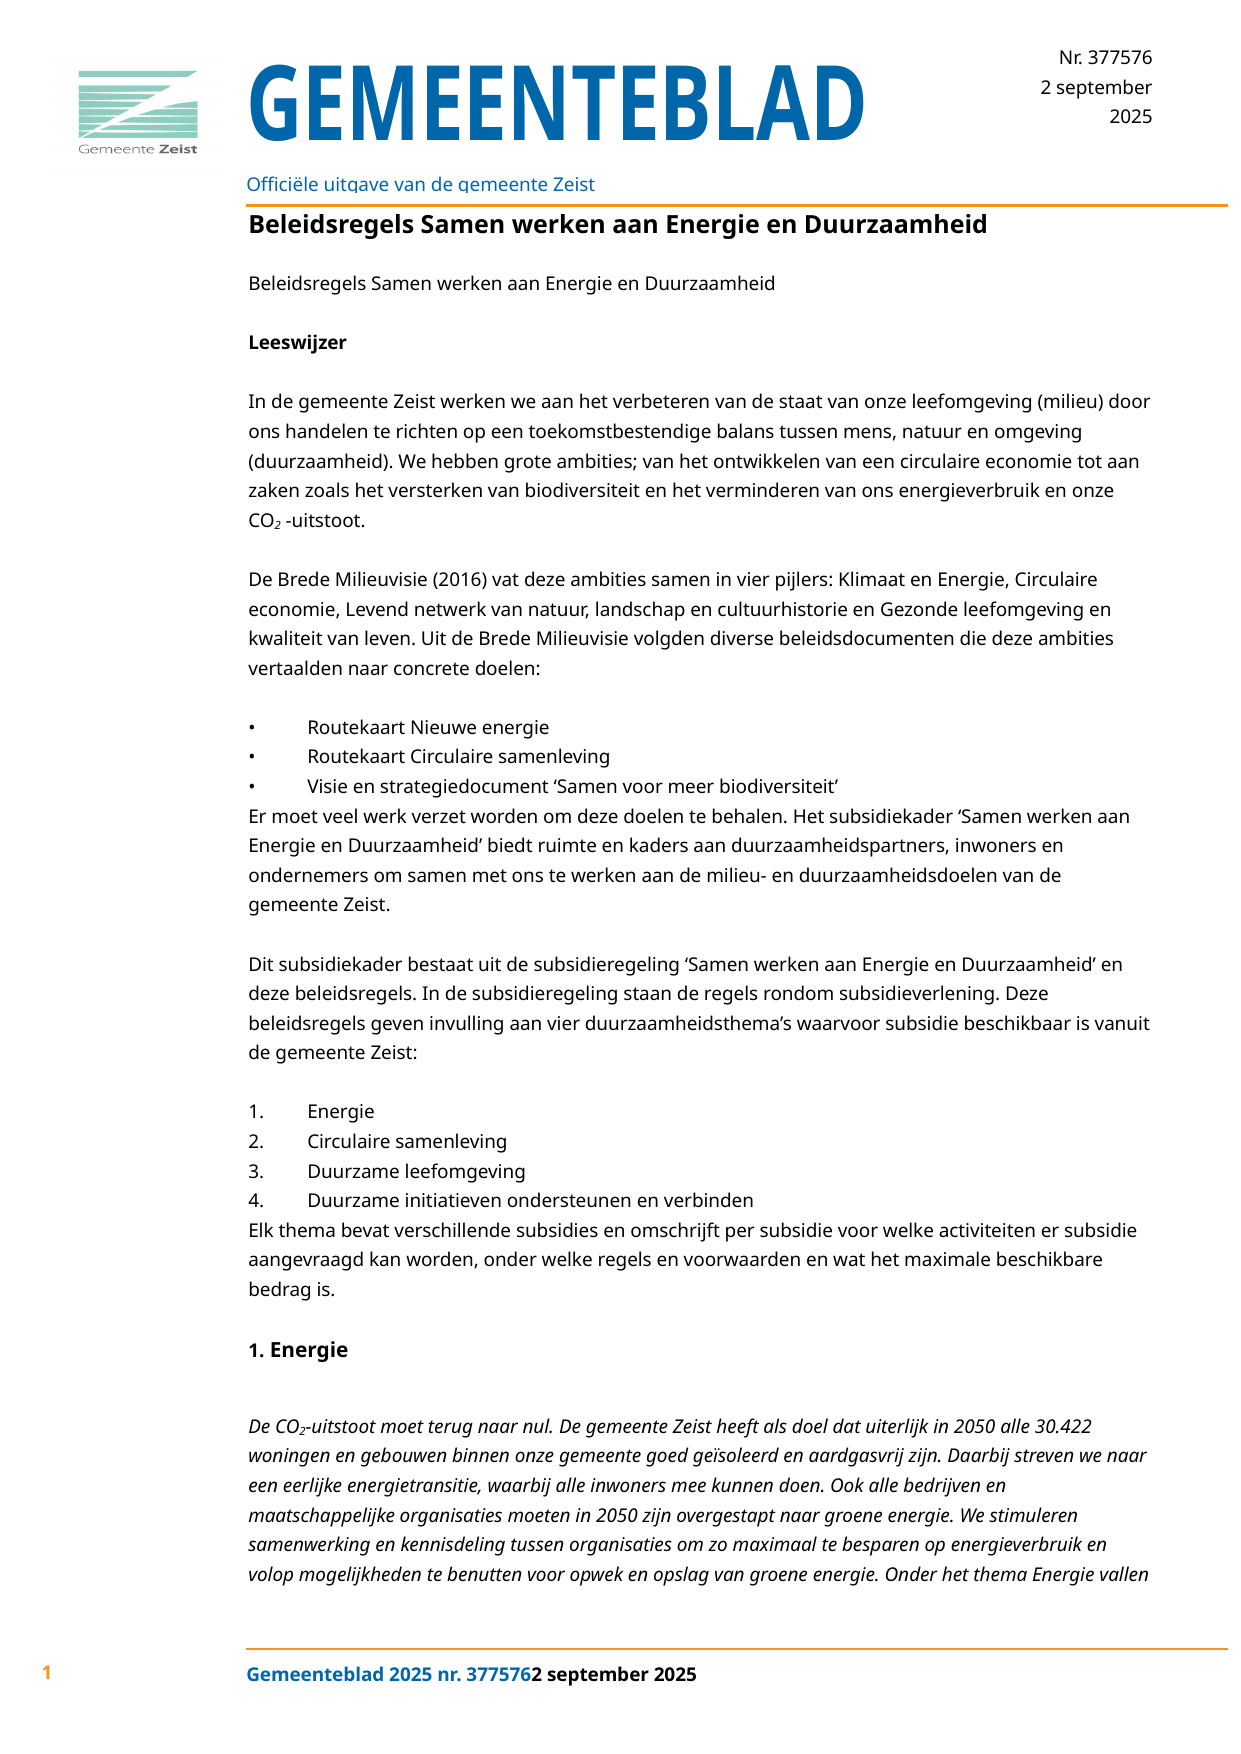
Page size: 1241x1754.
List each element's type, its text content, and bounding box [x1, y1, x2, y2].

text Beleidsregels Samen werken aan Energie en Duurzaamheid [248, 207, 1152, 241]
picture [41, 47, 231, 172]
text De Brede Milieuvisie (2016) vat deze ambities samen in vier pijlers: Klimaat en Energie, Circulaire economie, Levend netwerk van natuur, landschap en cultuurhistorie en Gezonde leefomgeving en kwaliteit van leven. Uit de Brede Milieuvisie volgden diverse beleidsdocumenten die deze ambities vertaalden naar concrete doelen: [248, 566, 1152, 681]
text 1. Energie [248, 1335, 1152, 1364]
text Beleidsregels Samen werken aan Energie en Duurzaamheid [248, 270, 1152, 296]
text In de gemeente Zeist werken we aan het verbeteren van de staat van onze leefomgeving (milieu) door ons handelen te richten op een toekomstbestendige balans tussen mens, natuur en omgeving (duurzaamheid). We hebben grote ambities; van het ontwikkelen van een circulaire economie tot aan zaken zoals het versterken van biodiversiteit en het verminderen van ons energieverbruik en onze CO2 -uitstoot. [248, 389, 1152, 533]
list Duurzame initiatieven ondersteunen en verbinden [248, 1187, 1152, 1213]
text Er moet veel werk verzet worden om deze doelen te behalen. Het subsidiekader ‘Samen werken aan Energie en Duurzaamheid’ biedt ruimte en kaders aan duurzaamheidspartners, inwoners en ondernemers om samen met ons te werken aan de milieu- en duurzaamheidsdoelen van de gemeente Zeist. [248, 803, 1152, 917]
list Routekaart Nieuwe energie [248, 714, 1152, 740]
list Visie en strategiedocument ‘Samen voor meer biodiversiteit’ [248, 773, 1152, 799]
list Routekaart Circulaire samenleving [248, 744, 1152, 769]
list Circulaire samenleving [248, 1128, 1152, 1154]
list Duurzame leefomgeving [248, 1158, 1152, 1183]
text Leeswijzer [248, 329, 1152, 355]
list Energie [248, 1099, 1152, 1124]
text Elk thema bevat verschillende subsidies en omschrijft per subsidie voor welke activiteiten er subsidie aangevraagd kan worden, onder welke regels en voorwaarden en wat het maximale beschikbare bedrag is. [248, 1217, 1152, 1302]
text Dit subsidiekader bestaat uit de subsidieregeling ‘Samen werken aan Energie en Duurzaamheid’ en deze beleidsregels. In de subsidieregeling staan de regels rondom subsidieverlening. Deze beleidsregels geven invulling aan vier duurzaamheidsthema’s waarvoor subsidie beschikbaar is vanuit de gemeente Zeist: [248, 951, 1152, 1065]
text De CO2-uitstoot moet terug naar nul. De gemeente Zeist heeft als doel dat uiterlijk in 2050 alle 30.422 woningen en gebouwen binnen onze gemeente goed geïsoleerd en aardgasvrij zijn. Daarbij streven we naar een eerlijke energietransitie, waarbij alle inwoners mee kunnen doen. Ook alle bedrijven en maatschappelijke organisaties moeten in 2050 zijn overgestapt naar groene energie. We stimuleren samenwerking en kennisdeling tussen organisaties om zo maximaal te besparen op energieverbruik en volop mogelijkheden te benutten voor opwek en opslag van groene energie. Onder het thema Energie vallen [248, 1413, 1152, 1587]
